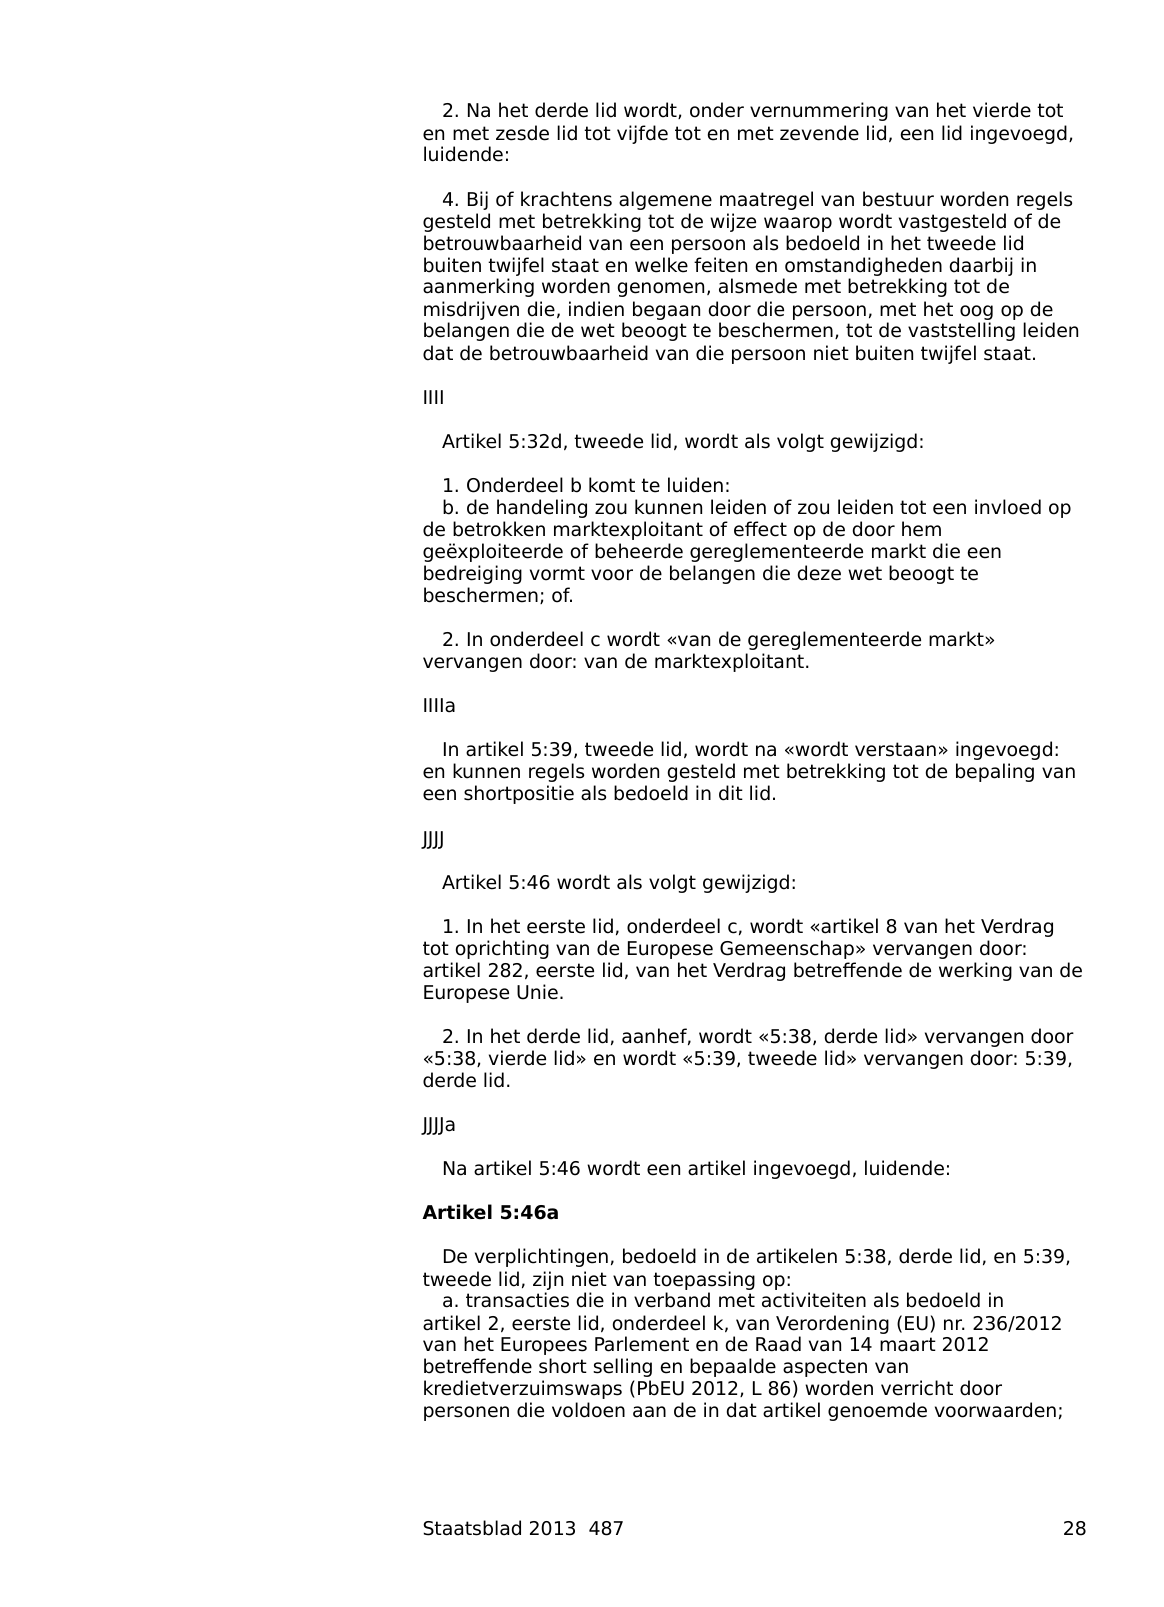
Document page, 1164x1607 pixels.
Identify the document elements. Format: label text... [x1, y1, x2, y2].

text 2. In onderdeel c wordt «van de gereglementeerde markt» vervangen door: van de marktexploitant. [422, 629, 1087, 673]
text a. transacties die in verband met activiteiten als bedoeld in artikel 2, eerste lid, onderdeel k, van Verordening (EU) nr. 236/2012 van het Europees Parlement en de Raad van 14 maart 2012 betreffende short selling en bepaalde aspecten van kredietverzuimswaps (PbEU 2012, L 86) worden verricht door personen die voldoen aan de in dat artikel genoemde voorwaarden; [422, 1290, 1087, 1422]
text JJJJa [422, 1114, 1087, 1136]
text 4. Bij of krachtens algemene maatregel van bestuur worden regels gesteld met betrekking tot de wijze waarop wordt vastgesteld of de betrouwbaarheid van een persoon als bedoeld in het tweede lid buiten twijfel staat en welke feiten en omstandigheden daarbij in aanmerking worden genomen, alsmede met betrekking tot de misdrijven die, indien begaan door die persoon, met het oog op de belangen die de wet beoogt te beschermen, tot de vaststelling leiden dat de betrouwbaarheid van die persoon niet buiten twijfel staat. [422, 188, 1087, 364]
text 1. In het eerste lid, onderdeel c, wordt «artikel 8 van het Verdrag tot oprichting van de Europese Gemeenschap» vervangen door: artikel 282, eerste lid, van het Verdrag betreffende de werking van de Europese Unie. [422, 916, 1087, 1004]
subtitle Artikel 5:46a [422, 1202, 1087, 1224]
text IIIIa [422, 695, 1087, 717]
text IIII [422, 387, 1087, 408]
text De verplichtingen, bedoeld in de artikelen 5:38, derde lid, en 5:39, tweede lid, zijn niet van toepassing op: [422, 1246, 1087, 1290]
text b. de handeling zou kunnen leiden of zou leiden tot een invloed op de betrokken marktexploitant of effect op de door hem geëxploiteerde of beheerde gereglementeerde markt die een bedreiging vormt voor de belangen die deze wet beoogt te beschermen; of. [422, 497, 1087, 607]
text Artikel 5:46 wordt als volgt gewijzigd: [422, 872, 1087, 893]
text JJJJ [422, 827, 1087, 849]
text Na artikel 5:46 wordt een artikel ingevoegd, luidende: [422, 1158, 1087, 1180]
text 2. In het derde lid, aanhef, wordt «5:38, derde lid» vervangen door «5:38, vierde lid» en wordt «5:39, tweede lid» vervangen door: 5:39, derde lid. [422, 1026, 1087, 1092]
text 2. Na het derde lid wordt, onder vernummering van het vierde tot en met zesde lid tot vijfde tot en met zevende lid, een lid ingevoegd, luidende: [422, 100, 1087, 166]
text 1. Onderdeel b komt te luiden: [422, 475, 1087, 497]
text Artikel 5:32d, tweede lid, wordt als volgt gewijzigd: [422, 431, 1087, 453]
text In artikel 5:39, tweede lid, wordt na «wordt verstaan» ingevoegd: en kunnen regels worden gesteld met betrekking tot de bepaling van een shortpositie als bedoeld in dit lid. [422, 739, 1087, 805]
